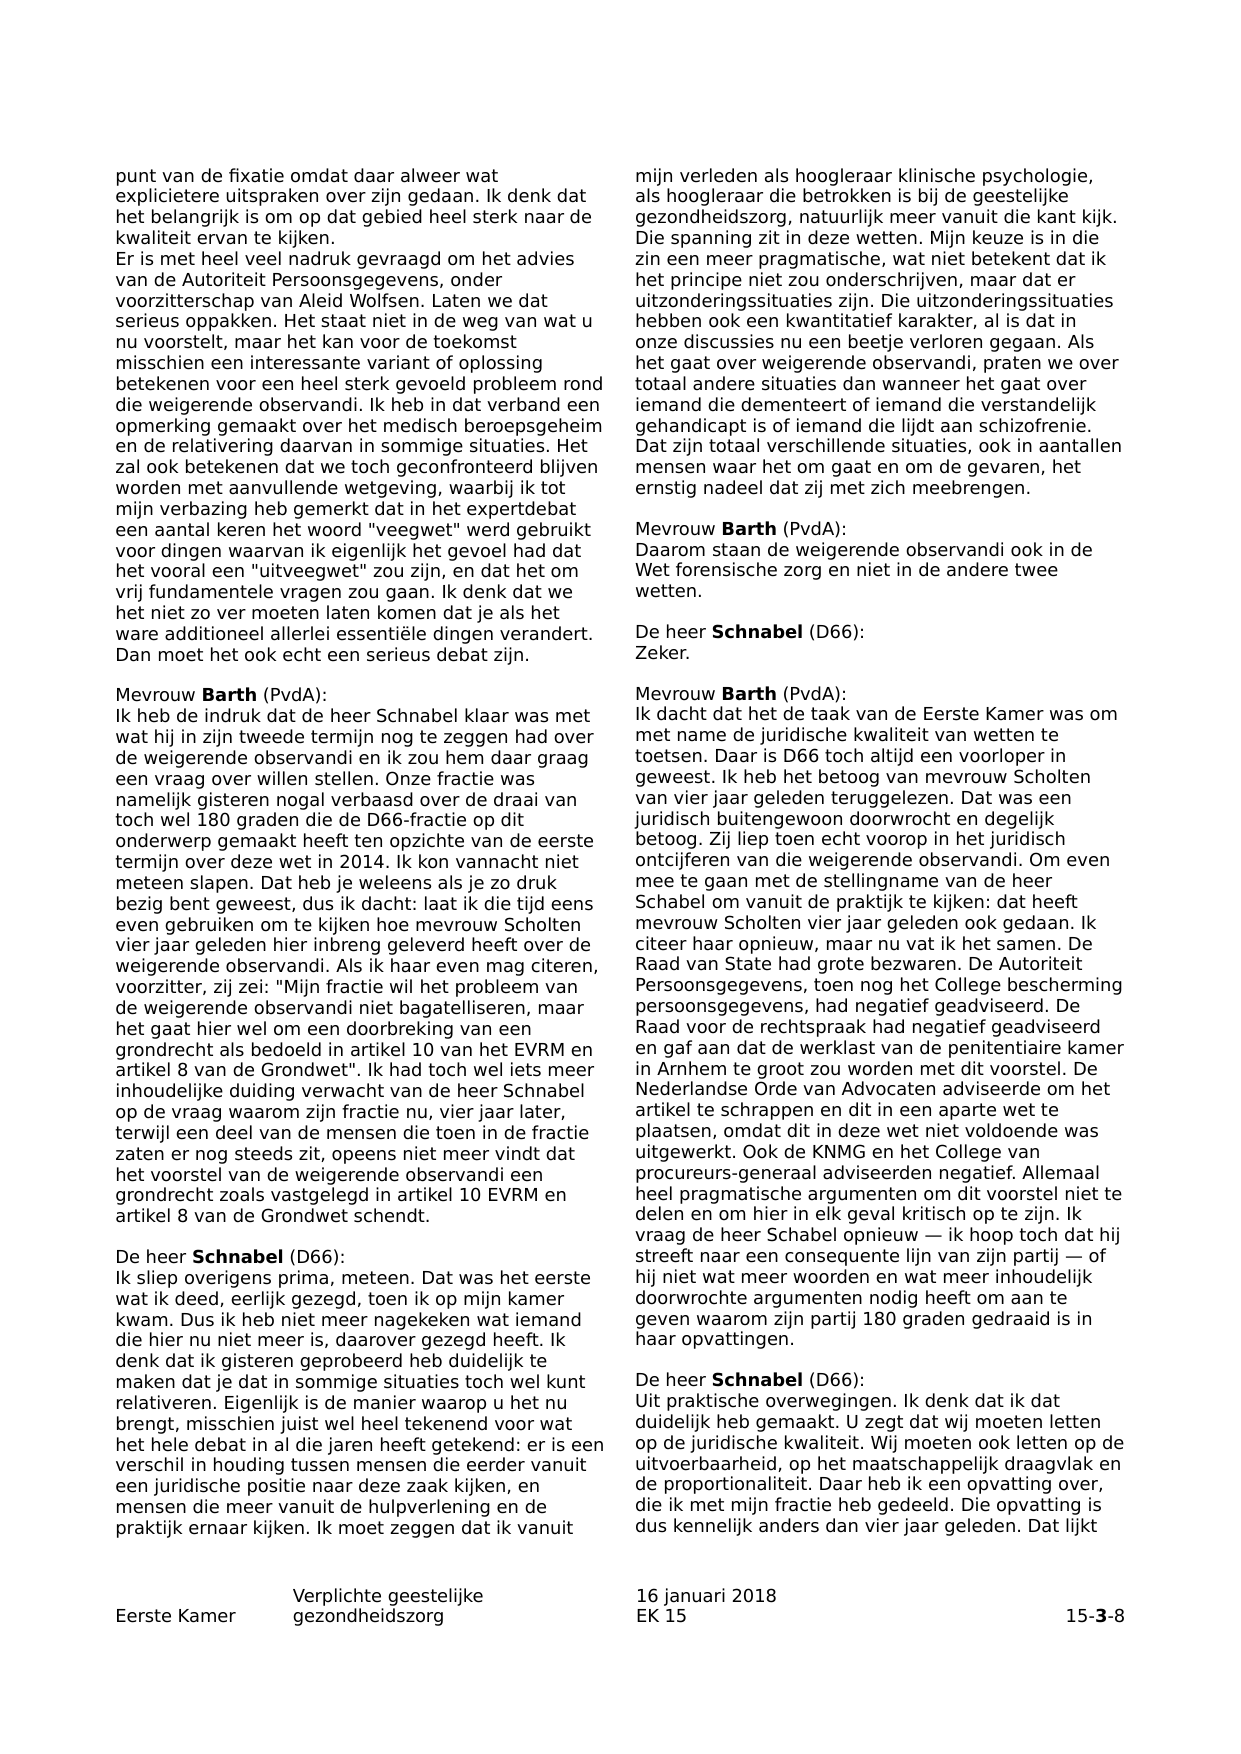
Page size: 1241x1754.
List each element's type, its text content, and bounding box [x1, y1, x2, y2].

text Er is met heel veel nadruk gevraagd om het advies van de Autoriteit Persoonsgegevens, onder voorzitterschap van Aleid Wolfsen. Laten we dat serieus oppakken. Het staat niet in de weg van wat u nu voorstelt, maar het kan voor de toekomst misschien een interessante variant of oplossing betekenen voor een heel sterk gevoeld probleem rond die weigerende observandi. Ik heb in dat verband een opmerking gemaakt over het medisch beroepsgeheim en de relativering daarvan in sommige situaties. Het zal ook betekenen dat we toch geconfronteerd blijven worden met aanvullende wetgeving, waarbij ik tot mijn verbazing heb gemerkt dat in het expertdebat een aantal keren het woord "veegwet" werd gebruikt voor dingen waarvan ik eigenlijk het gevoel had dat het vooral een "uitveegwet" zou zijn, en dat het om vrij fundamentele vragen zou gaan. Ik denk dat we het niet zo ver moeten laten komen dat je als het ware additioneel allerlei essentiële dingen verandert. Dan moet het ook echt een serieus debat zijn. [115, 249, 605, 665]
text Zeker. [635, 643, 1125, 663]
text Mevrouw Barth (PvdA): [635, 519, 1125, 539]
text punt van de fixatie omdat daar alweer wat explicietere uitspraken over zijn gedaan. Ik denk dat het belangrijk is om op dat gebied heel sterk naar de kwaliteit ervan te kijken. [115, 165, 605, 249]
text Ik dacht dat het de taak van de Eerste Kamer was om met name de juridische kwaliteit van wetten te toetsen. Daar is D66 toch altijd een voorloper in geweest. Ik heb het betoog van mevrouw Scholten van vier jaar geleden teruggelezen. Dat was een juridisch buitengewoon doorwrocht en degelijk betoog. Zij liep toen echt voorop in het juridisch ontcijferen van die weigerende observandi. Om even mee te gaan met de stellingname van de heer Schabel om vanuit de praktijk te kijken: dat heeft mevrouw Scholten vier jaar geleden ook gedaan. Ik citeer haar opnieuw, maar nu vat ik het samen. De Raad van State had grote bezwaren. De Autoriteit Persoonsgegevens, toen nog het College bescherming persoonsgegevens, had negatief geadviseerd. De Raad voor de rechtspraak had negatief geadviseerd en gaf aan dat de werklast van de penitentiaire kamer in Arnhem te groot zou worden met dit voorstel. De Nederlandse Orde van Advocaten adviseerde om het artikel te schrappen en dit in een aparte wet te plaatsen, omdat dit in deze wet niet voldoende was uitgewerkt. Ook de KNMG en het College van procureurs-generaal adviseerden negatief. Allemaal heel pragmatische argumenten om dit voorstel niet te delen en om hier in elk geval kritisch op te zijn. Ik vraag de heer Schabel opnieuw — ik hoop toch dat hij streeft naar een consequente lijn van zijn partij — of hij niet wat meer woorden en wat meer inhoudelijk doorwrochte argumenten nodig heeft om aan te geven waarom zijn partij 180 graden gedraaid is in haar opvattingen. [635, 704, 1125, 1350]
text Daarom staan de weigerende observandi ook in de Wet forensische zorg en niet in de andere twee wetten. [635, 539, 1125, 602]
text Ik heb de indruk dat de heer Schnabel klaar was met wat hij in zijn tweede termijn nog te zeggen had over de weigerende observandi en ik zou hem daar graag een vraag over willen stellen. Onze fractie was namelijk gisteren nogal verbaasd over de draai van toch wel 180 graden die de D66-fractie op dit onderwerp gemaakt heeft ten opzichte van de eerste termijn over deze wet in 2014. Ik kon vannacht niet meteen slapen. Dat heb je weleens als je zo druk bezig bent geweest, dus ik dacht: laat ik die tijd eens even gebruiken om te kijken hoe mevrouw Scholten vier jaar geleden hier inbreng geleverd heeft over de weigerende observandi. Als ik haar even mag citeren, voorzitter, zij zei: "Mijn fractie wil het probleem van de weigerende observandi niet bagatelliseren, maar het gaat hier wel om een doorbreking van een grondrecht als bedoeld in artikel 10 van het EVRM en artikel 8 van de Grondwet". Ik had toch wel iets meer inhoudelijke duiding verwacht van de heer Schnabel op de vraag waarom zijn fractie nu, vier jaar later, terwijl een deel van de mensen die toen in de fractie zaten er nog steeds zit, opeens niet meer vindt dat het voorstel van de weigerende observandi een grondrecht zoals vastgelegd in artikel 10 EVRM en artikel 8 van de Grondwet schendt. [115, 706, 605, 1227]
text Mevrouw Barth (PvdA): [115, 685, 605, 706]
text mijn verleden als hoogleraar klinische psychologie, als hoogleraar die betrokken is bij de geestelijke gezondheidszorg, natuurlijk meer vanuit die kant kijk. Die spanning zit in deze wetten. Mijn keuze is in die zin een meer pragmatische, wat niet betekent dat ik het principe niet zou onderschrijven, maar dat er uitzonderingssituaties zijn. Die uitzonderingssituaties hebben ook een kwantitatief karakter, al is dat in onze discussies nu een beetje verloren gegaan. Als het gaat over weigerende observandi, praten we over totaal andere situaties dan wanneer het gaat over iemand die dementeert of iemand die verstandelijk gehandicapt is of iemand die lijdt aan schizofrenie. Dat zijn totaal verschillende situaties, ook in aantallen mensen waar het om gaat en om de gevaren, het ernstig nadeel dat zij met zich meebrengen. [635, 165, 1125, 499]
text Uit praktische overwegingen. Ik denk dat ik dat duidelijk heb gemaakt. U zegt dat wij moeten letten op de juridische kwaliteit. Wij moeten ook letten op de uitvoerbaarheid, op het maatschappelijk draagvlak en de proportionaliteit. Daar heb ik een opvatting over, die ik met mijn fractie heb gedeeld. Die opvatting is dus kennelijk anders dan vier jaar geleden. Dat lijkt [635, 1391, 1125, 1537]
text De heer Schnabel (D66): [635, 1370, 1125, 1391]
text De heer Schnabel (D66): [635, 622, 1125, 643]
text Mevrouw Barth (PvdA): [635, 683, 1125, 704]
text Ik sliep overigens prima, meteen. Dat was het eerste wat ik deed, eerlijk gezegd, toen ik op mijn kamer kwam. Dus ik heb niet meer nagekeken wat iemand die hier nu niet meer is, daarover gezegd heeft. Ik denk dat ik gisteren geprobeerd heb duidelijk te maken dat je dat in sommige situaties toch wel kunt relativeren. Eigenlijk is de manier waarop u het nu brengt, misschien juist wel heel tekenend voor wat het hele debat in al die jaren heeft getekend: er is een verschil in houding tussen mensen die eerder vanuit een juridische positie naar deze zaak kijken, en mensen die meer vanuit de hulpverlening en de praktijk ernaar kijken. Ik moet zeggen dat ik vanuit [115, 1268, 605, 1538]
text De heer Schnabel (D66): [115, 1247, 605, 1268]
